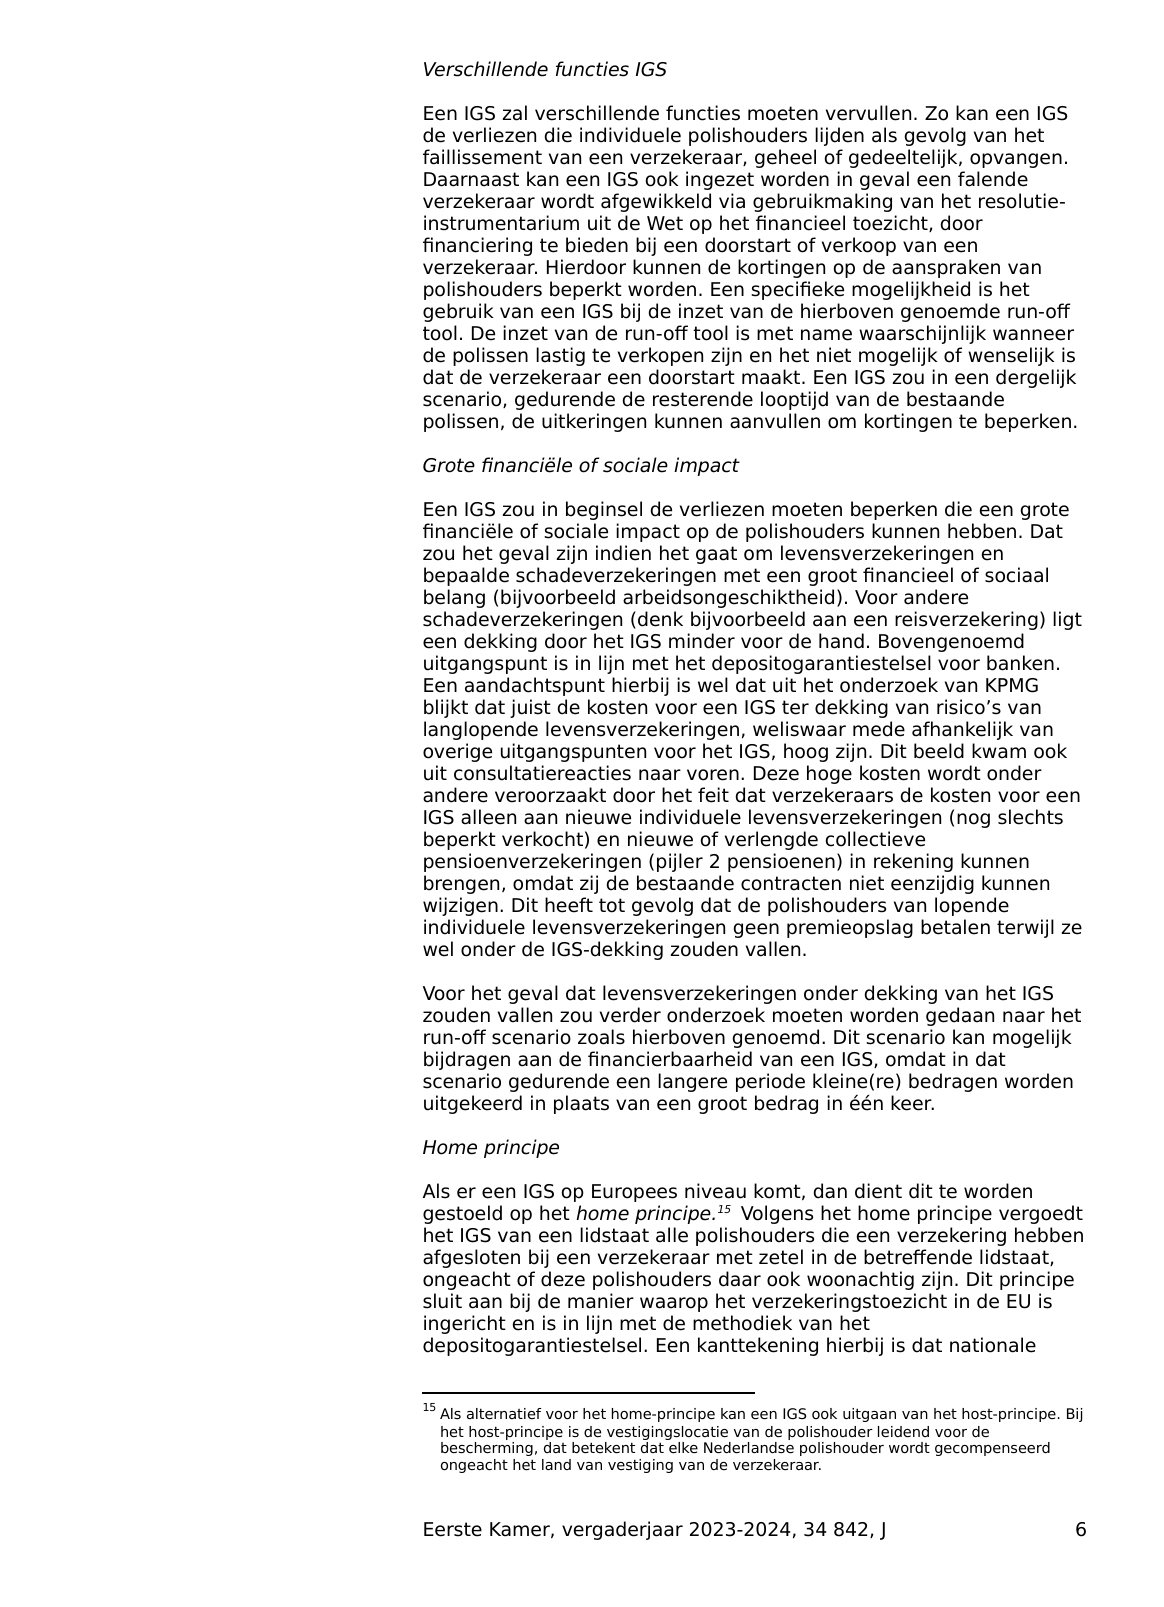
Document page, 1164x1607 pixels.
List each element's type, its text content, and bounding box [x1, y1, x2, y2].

text Voor het geval dat levensverzekeringen onder dekking van het IGS zouden vallen zou verder onderzoek moeten worden gedaan naar het run-off scenario zoals hierboven genoemd. Dit scenario kan mogelijk bijdragen aan de financierbaarheid van een IGS, omdat in dat scenario gedurende een langere periode kleine(re) bedragen worden uitgekeerd in plaats van een groot bedrag in één keer. [422, 983, 1087, 1115]
text Een IGS zal verschillende functies moeten vervullen. Zo kan een IGS de verliezen die individuele polishouders lijden als gevolg van het faillissement van een verzekeraar, geheel of gedeeltelijk, opvangen. Daarnaast kan een IGS ook ingezet worden in geval een falende verzekeraar wordt afgewikkeld via gebruikmaking van het resolutie-instrumentarium uit de Wet op het financieel toezicht, door financiering te bieden bij een doorstart of verkoop van een verzekeraar. Hierdoor kunnen de kortingen op de aanspraken van polishouders beperkt worden. Een specifieke mogelijkheid is het gebruik van een IGS bij de inzet van de hierboven genoemde run-off tool. De inzet van de run-off tool is met name waarschijnlijk wanneer de polissen lastig te verkopen zijn en het niet mogelijk of wenselijk is dat de verzekeraar een doorstart maakt. Een IGS zou in een dergelijk scenario, gedurende de resterende looptijd van de bestaande polissen, de uitkeringen kunnen aanvullen om kortingen te beperken. [422, 103, 1087, 433]
text Een IGS zou in beginsel de verliezen moeten beperken die een grote financiële of sociale impact op de polishouders kunnen hebben. Dat zou het geval zijn indien het gaat om levensverzekeringen en bepaalde schadeverzekeringen met een groot financieel of sociaal belang (bijvoorbeeld arbeidsongeschiktheid). Voor andere schadeverzekeringen (denk bijvoorbeeld aan een reisverzekering) ligt een dekking door het IGS minder voor de hand. Bovengenoemd uitgangspunt is in lijn met het depositogarantiestelsel voor banken. Een aandachtspunt hierbij is wel dat uit het onderzoek van KPMG blijkt dat juist de kosten voor een IGS ter dekking van risico’s van langlopende levensverzekeringen, weliswaar mede afhankelijk van overige uitgangspunten voor het IGS, hoog zijn. Dit beeld kwam ook uit consultatiereacties naar voren. Deze hoge kosten wordt onder andere veroorzaakt door het feit dat verzekeraars de kosten voor een IGS alleen aan nieuwe individuele levensverzekeringen (nog slechts beperkt verkocht) en nieuwe of verlengde collectieve pensioenverzekeringen (pijler 2 pensioenen) in rekening kunnen brengen, omdat zij de bestaande contracten niet eenzijdig kunnen wijzigen. Dit heeft tot gevolg dat de polishouders van lopende individuele levensverzekeringen geen premieopslag betalen terwijl ze wel onder de IGS-dekking zouden vallen. [422, 499, 1087, 961]
subtitle Grote financiële of sociale impact [422, 455, 1087, 477]
text Als er een IGS op Europees niveau komt, dan dient dit te worden gestoeld op het home principe. Volgens het home principe vergoedt het IGS van een lidstaat alle polishouders die een verzekering hebben afgesloten bij een verzekeraar met zetel in de betreffende lidstaat, ongeacht of deze polishouders daar ook woonachtig zijn. Dit principe sluit aan bij de manier waarop het verzekeringstoezicht in de EU is ingericht en is in lijn met de methodiek van het depositogarantiestelsel. Een kanttekening hierbij is dat nationale [422, 1181, 1087, 1357]
subtitle Home principe [422, 1137, 1087, 1159]
text Als alternatief voor het home-principe kan een IGS ook uitgaan van het host-principe. Bij het host-principe is de vestigingslocatie van de polishouder leidend voor de bescherming, dat betekent dat elke Nederlandse polishouder wordt gecompenseerd ongeacht het land van vestiging van de verzekeraar. [422, 1402, 1087, 1474]
subtitle Verschillende functies IGS [422, 59, 1087, 81]
